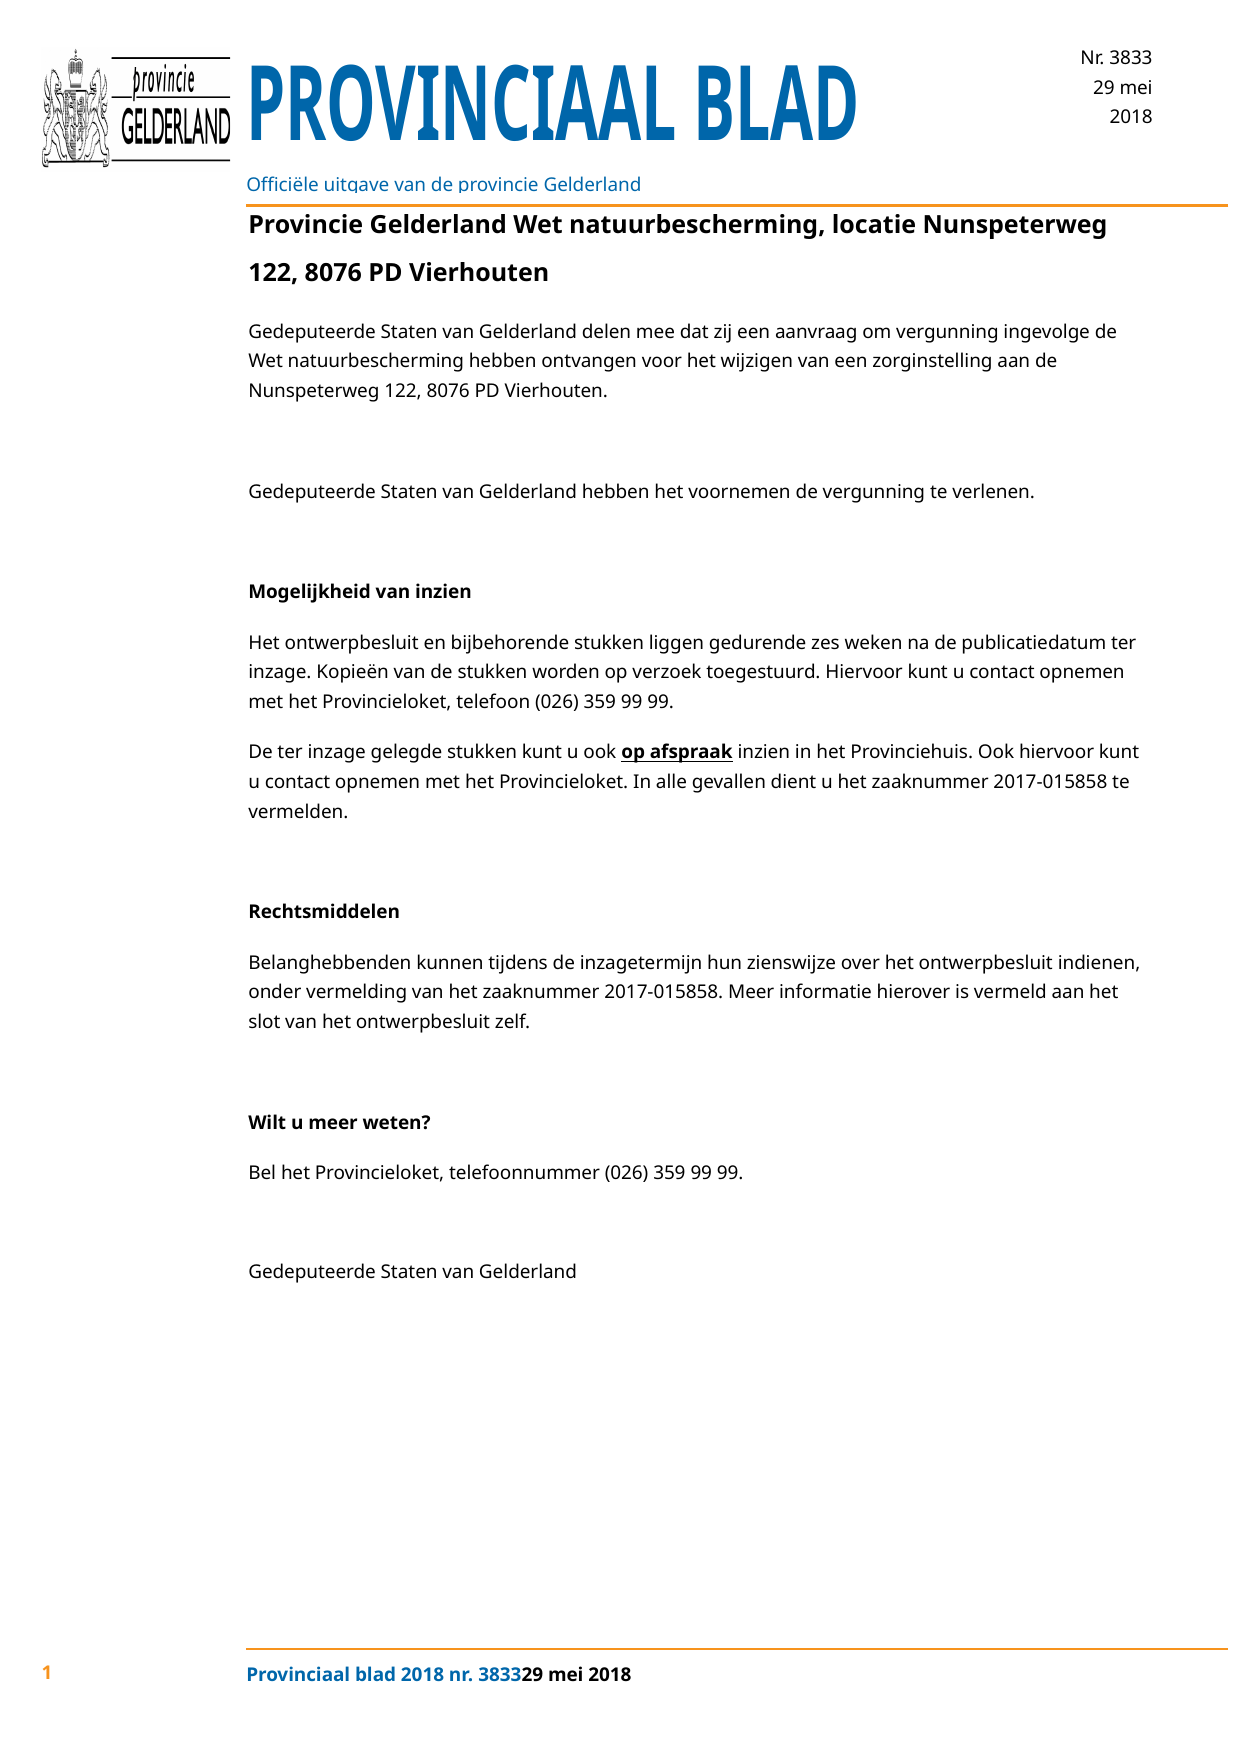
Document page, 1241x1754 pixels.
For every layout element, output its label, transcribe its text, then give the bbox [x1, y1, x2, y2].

text Belanghebbenden kunnen tijdens de inzagetermijn hun zienswijze over het ontwerpbesluit indienen, onder vermelding van het zaaknummer 2017-015858. Meer informatie hierover is vermeld aan het slot van het ontwerpbesluit zelf. [248, 949, 1152, 1034]
text Bel het Provincieloket, telefoonnummer (026) 359 99 99. [248, 1159, 1152, 1185]
text De ter inzage gelegde stukken kunt u ook op afspraak inzien in het Provinciehuis. Ook hiervoor kunt u contact opnemen met het Provincieloket. In alle gevallen dient u het zaaknummer 2017-015858 te vermelden. [248, 739, 1152, 824]
picture [41, 47, 231, 172]
text Rechtsmiddelen [248, 899, 1152, 924]
text Provincie Gelderland Wet natuurbescherming, locatie Nunspeterweg 122, 8076 PD Vierhouten [248, 207, 1152, 288]
text Het ontwerpbesluit en bijbehorende stukken liggen gedurende zes weken na de publicatiedatum ter inzage. Kopieën van de stukken worden op verzoek toegestuurd. Hiervoor kunt u contact opnemen met het Provincieloket, telefoon (026) 359 99 99. [248, 629, 1152, 714]
text Mogelijkheid van inzien [248, 579, 1152, 604]
text Gedeputeerde Staten van Gelderland delen mee dat zij een aanvraag om vergunning ingevolge de Wet natuurbescherming hebben ontvangen voor het wijzigen van een zorginstelling aan de Nunspeterweg 122, 8076 PD Vierhouten. [248, 318, 1152, 403]
text Gedeputeerde Staten van Gelderland [248, 1258, 1152, 1283]
text Wilt u meer weten? [248, 1109, 1152, 1135]
text Gedeputeerde Staten van Gelderland hebben het voornemen de vergunning te verlenen. [248, 478, 1152, 504]
